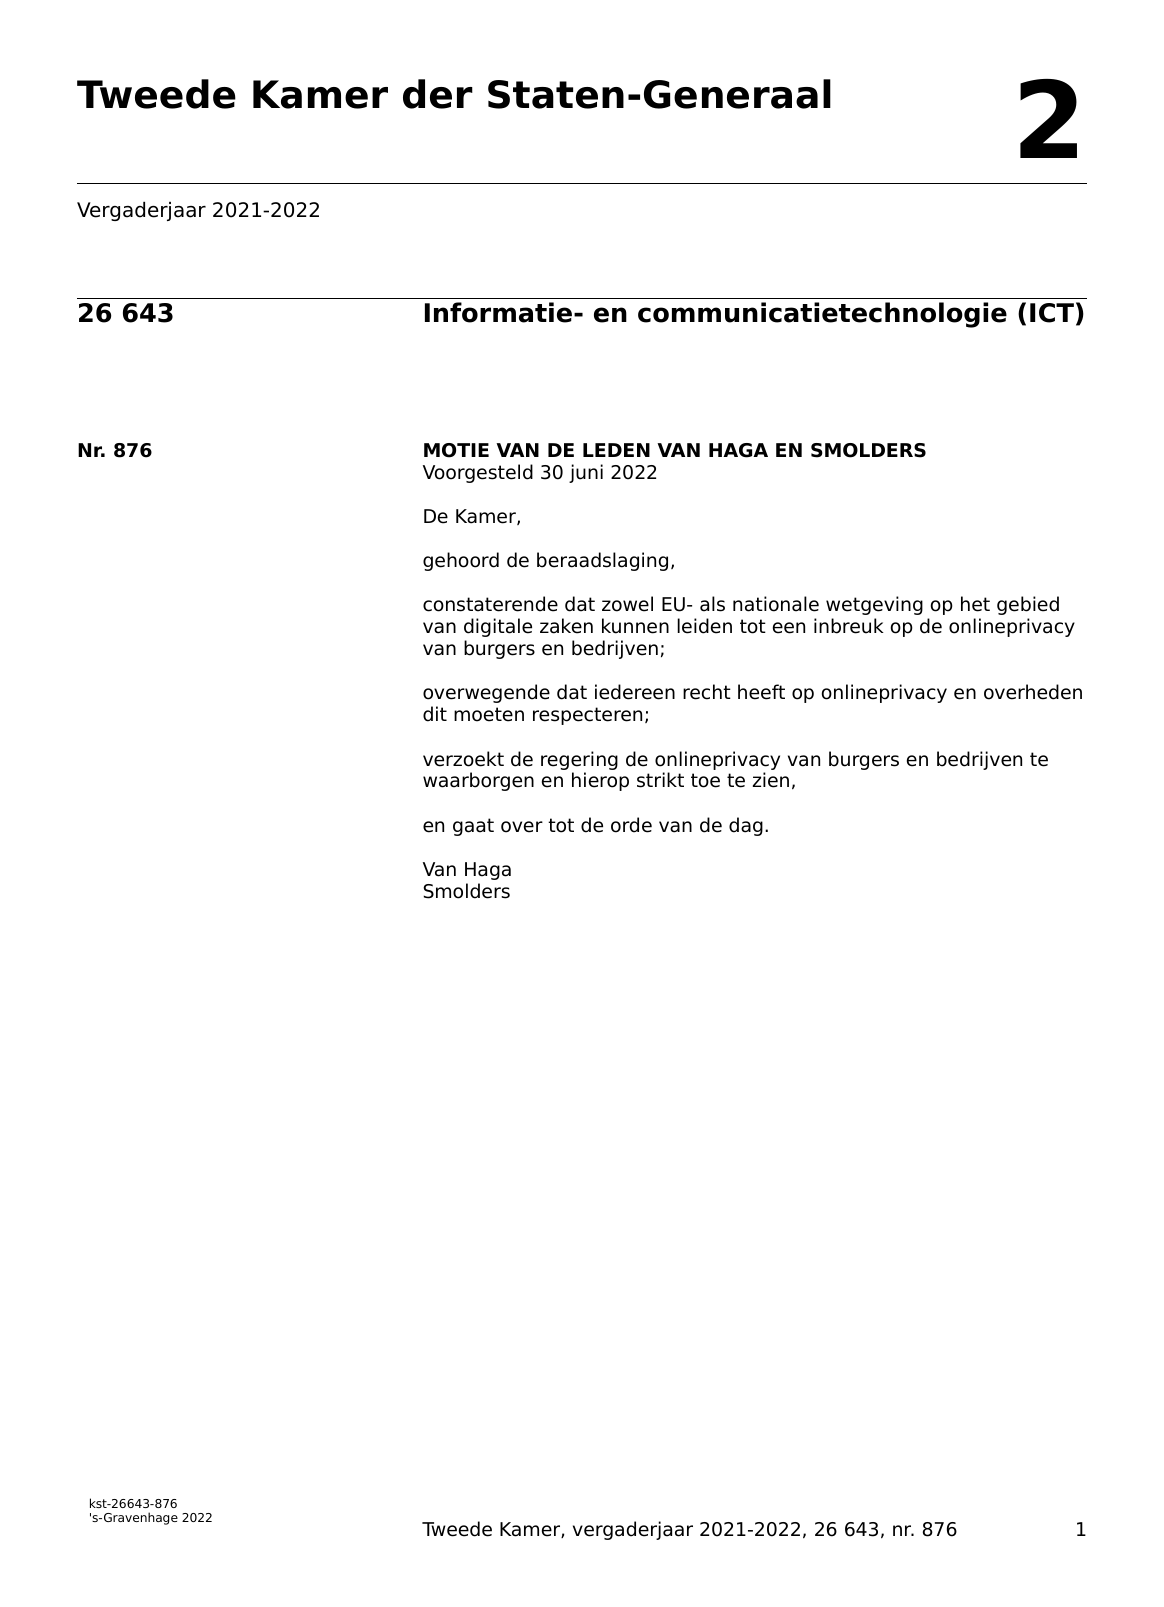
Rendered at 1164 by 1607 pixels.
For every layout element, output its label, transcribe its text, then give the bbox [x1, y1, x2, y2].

text Van Haga [422, 859, 1087, 881]
text 's-Gravenhage 2022 [88, 1511, 323, 1525]
subtitle Nr. 876 MOTIE VAN DE LEDEN VAN HAGA EN SMOLDERS [77, 440, 1087, 462]
text kst-26643-876 [88, 1497, 323, 1511]
text De Kamer, [422, 506, 1087, 528]
text Voorgesteld 30 juni 2022 [422, 462, 1087, 484]
table_header Tweede Kamer der Staten-Generaal [77, 59, 886, 183]
text constaterende dat zowel EU- als nationale wetgeving op het gebied van digitale zaken kunnen leiden tot een inbreuk op de onlineprivacy van burgers en bedrijven; [422, 594, 1087, 660]
text Smolders [422, 881, 1087, 903]
text gehoord de beraadslaging, [422, 550, 1087, 572]
table_header 2 [886, 59, 1087, 183]
table_cell Vergaderjaar 2021-2022 [77, 184, 1087, 298]
subtitle 26 643 Informatie- en communicatietechnologie (ICT) [77, 299, 1087, 329]
text verzoekt de regering de onlineprivacy van burgers en bedrijven te waarborgen en hierop strikt toe te zien, [422, 748, 1087, 792]
text overwegende dat iedereen recht heeft op onlineprivacy en overheden dit moeten respecteren; [422, 682, 1087, 726]
text en gaat over tot de orde van de dag. [422, 814, 1087, 837]
